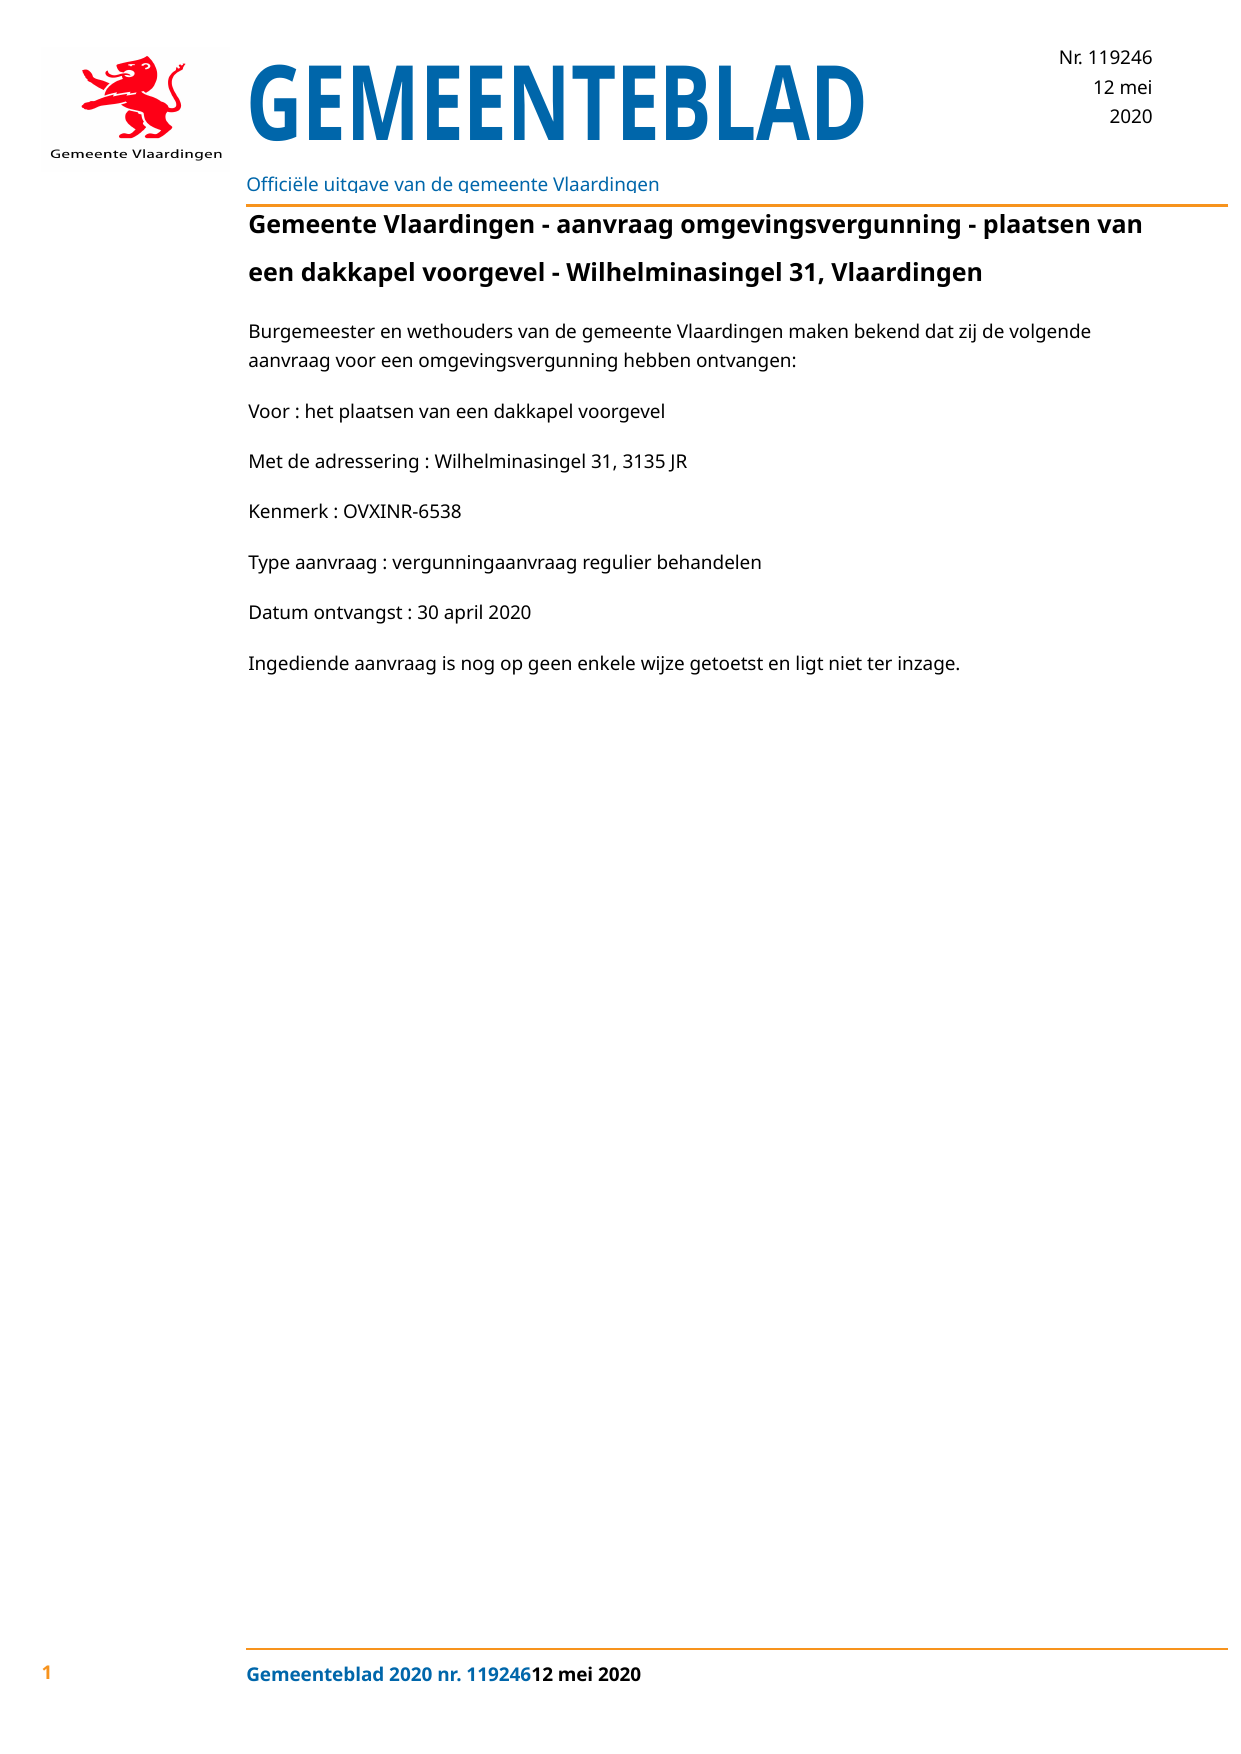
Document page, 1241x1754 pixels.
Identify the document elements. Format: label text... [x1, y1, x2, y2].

text Voor : het plaatsen van een dakkapel voorgevel [248, 398, 1152, 424]
text Type aanvraag : vergunningaanvraag regulier behandelen [248, 549, 1152, 575]
text Kenmerk : OVXINR-6538 [248, 499, 1152, 524]
text Met de adressering : Wilhelminasingel 31, 3135 JR [248, 448, 1152, 474]
text Burgemeester en wethouders van de gemeente Vlaardingen maken bekend dat zij de volgende aanvraag voor een omgevingsvergunning hebben ontvangen: [248, 318, 1152, 373]
text Gemeente Vlaardingen - aanvraag omgevingsvergunning - plaatsen van een dakkapel voorgevel - Wilhelminasingel 31, Vlaardingen [248, 207, 1152, 288]
text Datum ontvangst : 30 april 2020 [248, 599, 1152, 625]
text Ingediende aanvraag is nog op geen enkele wijze getoetst en ligt niet ter inzage. [248, 650, 1152, 676]
picture [41, 47, 231, 172]
